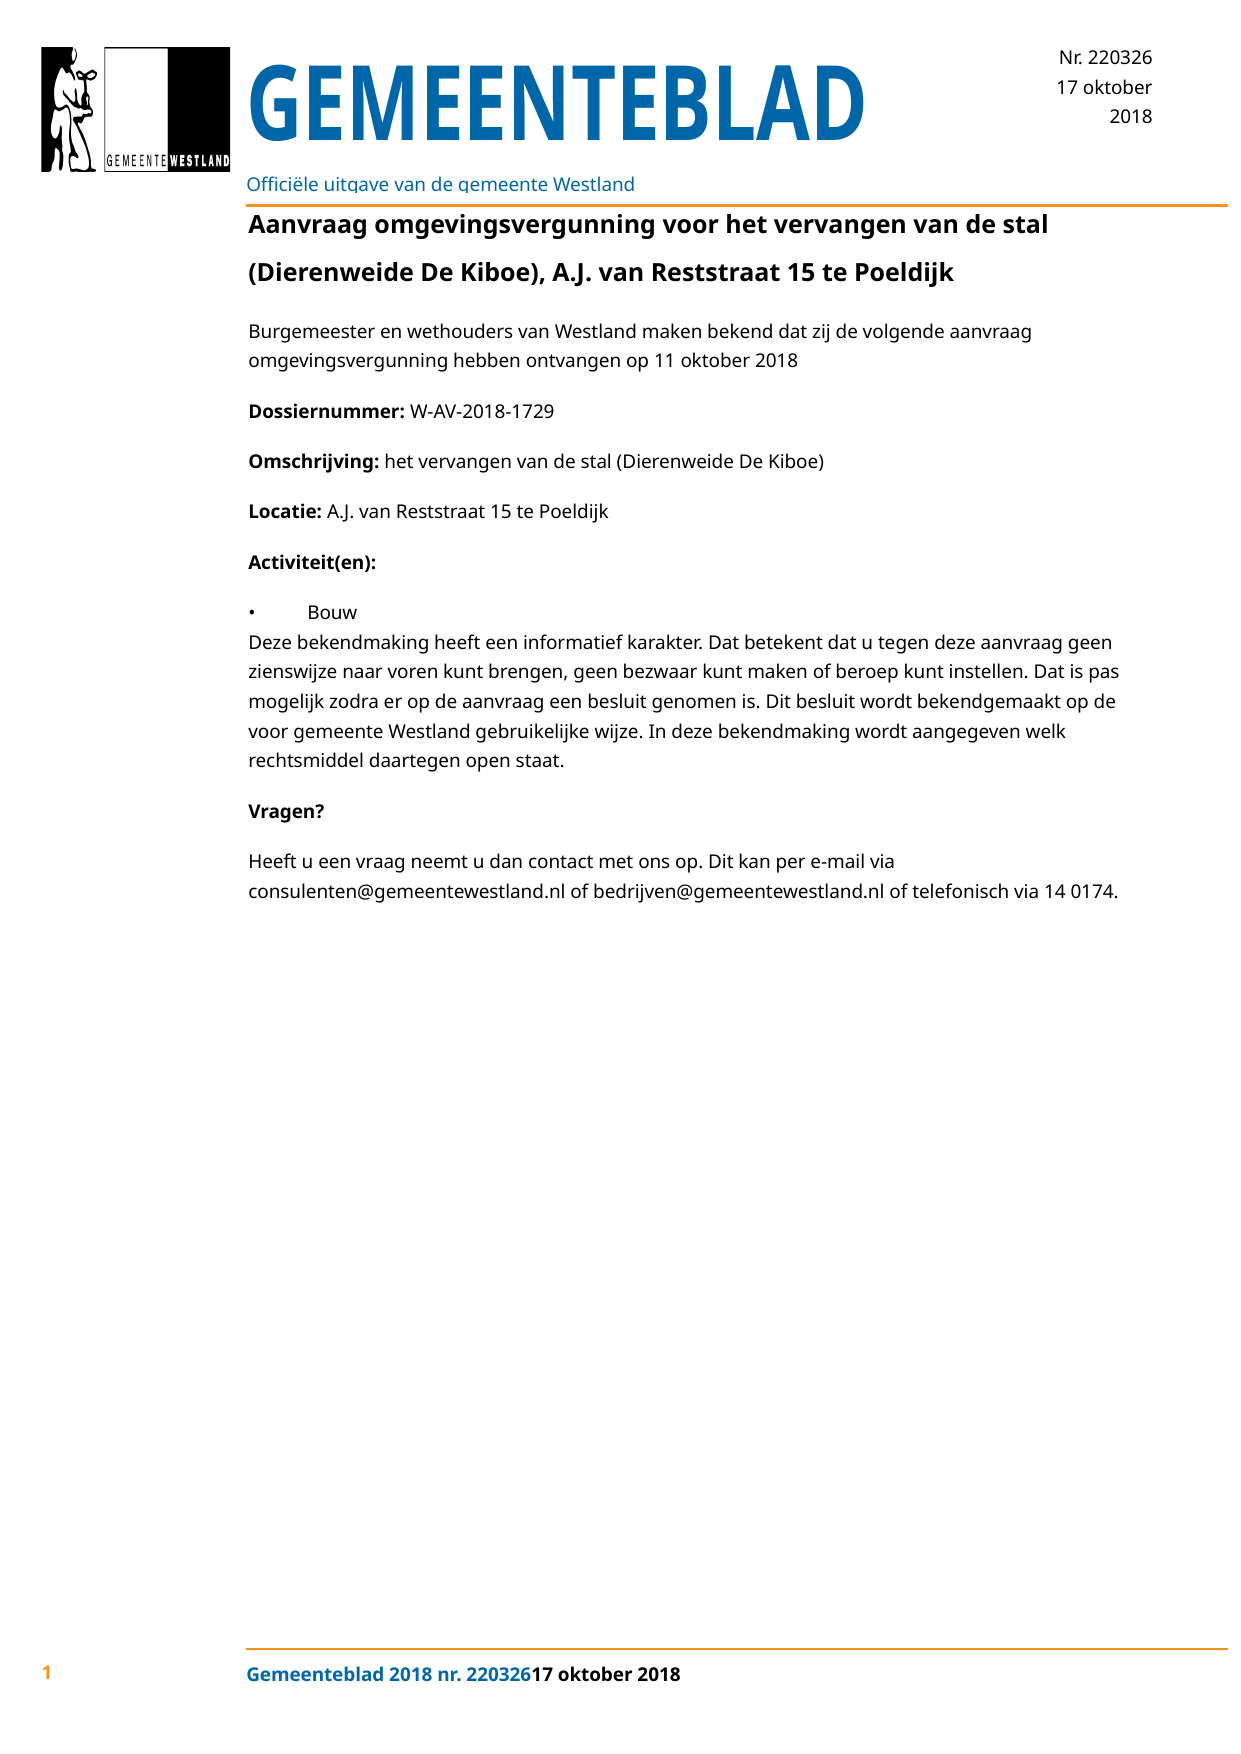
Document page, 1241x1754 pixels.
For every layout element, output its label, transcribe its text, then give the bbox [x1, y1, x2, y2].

text Locatie: A.J. van Reststraat 15 te Poeldijk [248, 499, 1152, 524]
list Bouw [248, 599, 1152, 625]
text Vragen? [248, 798, 1152, 824]
text Activiteit(en): [248, 549, 1152, 575]
text Dossiernummer: W-AV-2018-1729 [248, 398, 1152, 424]
text Aanvraag omgevingsvergunning voor het vervangen van de stal (Dierenweide De Kiboe), A.J. van Reststraat 15 te Poeldijk [248, 207, 1152, 288]
text Deze bekendmaking heeft een informatief karakter. Dat betekent dat u tegen deze aanvraag geen zienswijze naar voren kunt brengen, geen bezwaar kunt maken of beroep kunt instellen. Dat is pas mogelijk zodra er op de aanvraag een besluit genomen is. Dit besluit wordt bekendgemaakt op de voor gemeente Westland gebruikelijke wijze. In deze bekendmaking wordt aangegeven welk rechtsmiddel daartegen open staat. [248, 629, 1152, 773]
text Burgemeester en wethouders van Westland maken bekend dat zij de volgende aanvraag omgevingsvergunning hebben ontvangen op 11 oktober 2018 [248, 318, 1152, 373]
picture [41, 47, 231, 172]
text Omschrijving: het vervangen van de stal (Dierenweide De Kiboe) [248, 448, 1152, 474]
text Heeft u een vraag neemt u dan contact met ons op. Dit kan per e-mail via consulenten@gemeentewestland.nl of bedrijven@gemeentewestland.nl of telefonisch via 14 0174. [248, 848, 1152, 904]
